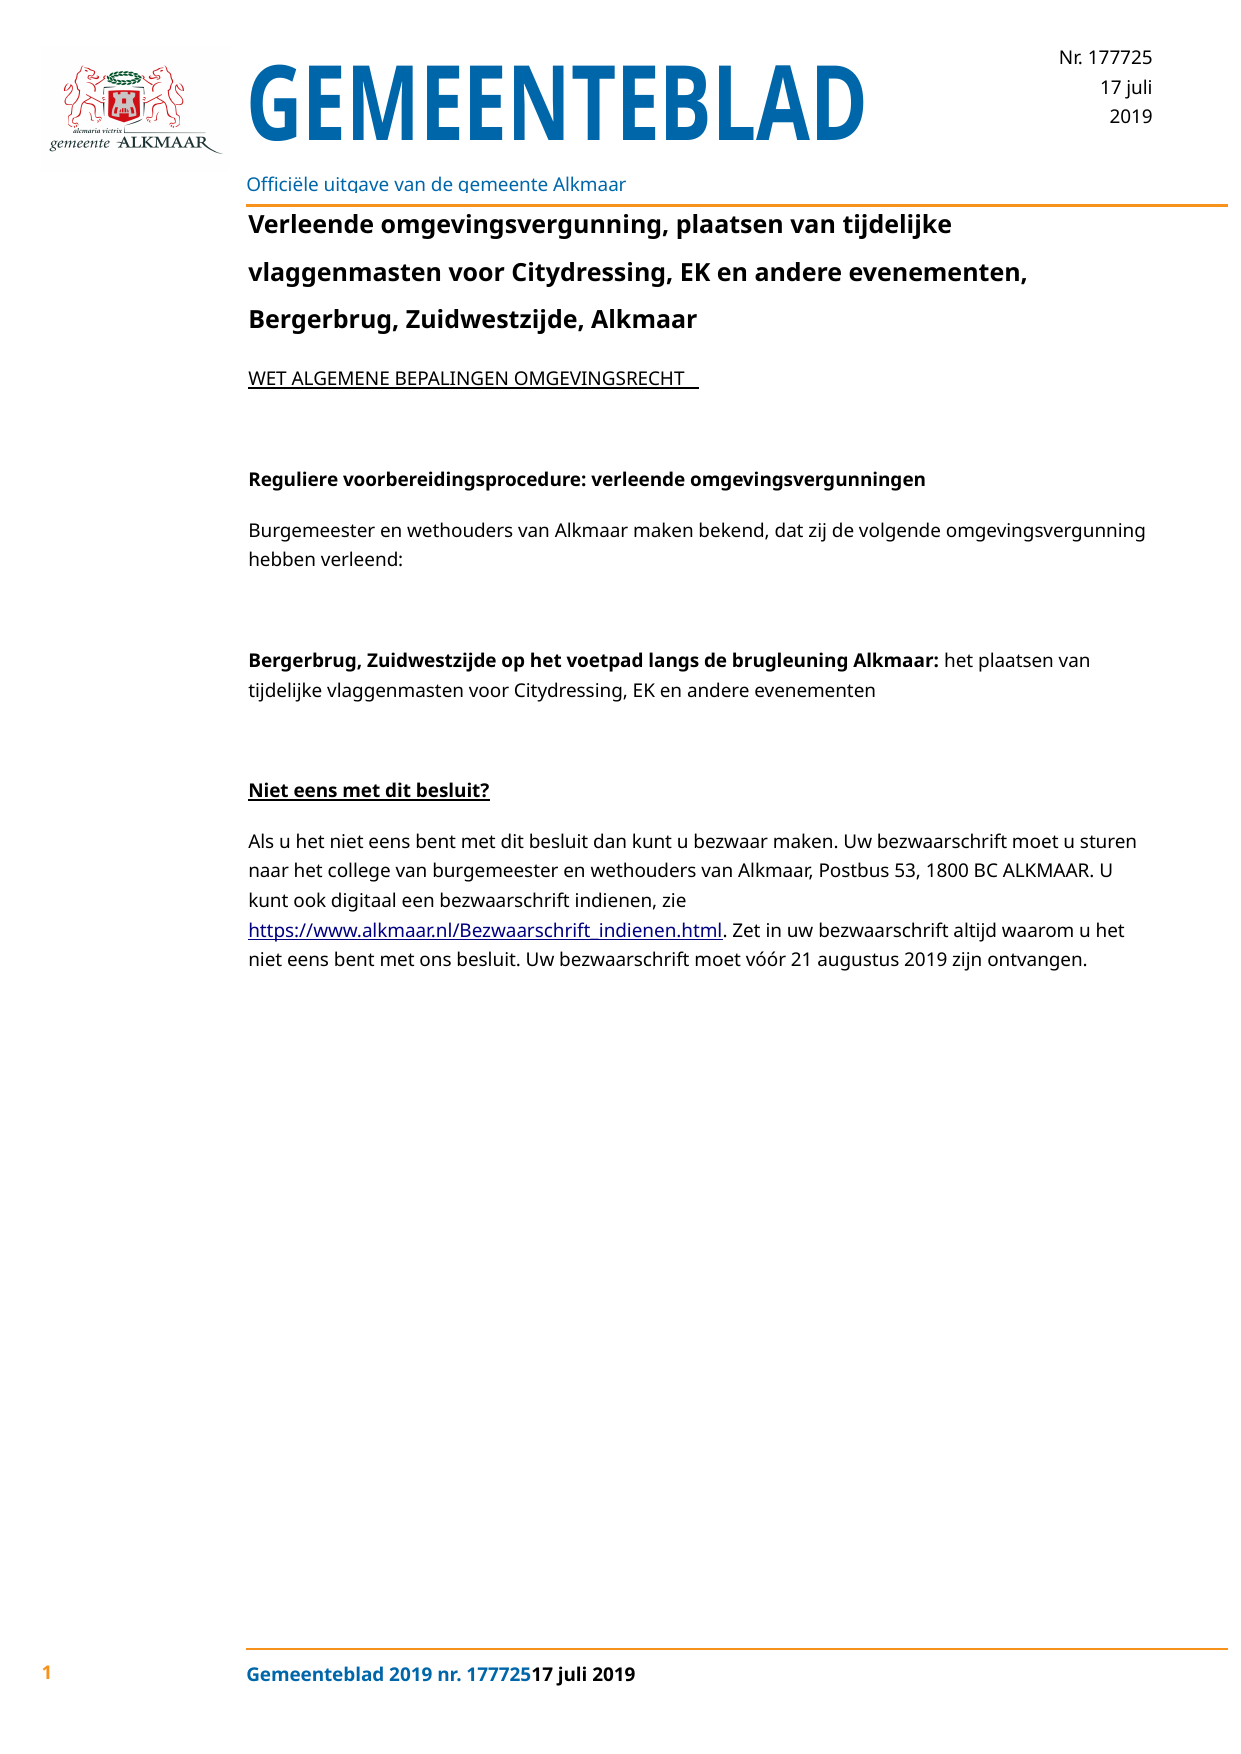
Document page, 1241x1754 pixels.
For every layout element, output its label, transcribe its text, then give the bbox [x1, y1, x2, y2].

text Als u het niet eens bent met dit besluit dan kunt u bezwaar maken. Uw bezwaarschrift moet u sturen naar het college van burgemeester en wethouders van Alkmaar, Postbus 53, 1800 BC ALKMAAR. U kunt ook digitaal een bezwaarschrift indienen, zie https://www.alkmaar.nl/Bezwaarschrift_indienen.html. Zet in uw bezwaarschrift altijd waarom u het niet eens bent met ons besluit. Uw bezwaarschrift moet vóór 21 augustus 2019 zijn ontvangen. [248, 828, 1152, 972]
text Reguliere voorbereidingsprocedure: verleende omgevingsvergunningen [248, 466, 1152, 492]
picture [41, 47, 231, 172]
text WET ALGEMENE BEPALINGEN OMGEVINGSRECHT [248, 366, 1152, 391]
text Niet eens met dit besluit? [248, 778, 1152, 803]
text Bergerbrug, Zuidwestzijde op het voetpad langs de brugleuning Alkmaar: het plaatsen van tijdelijke vlaggenmasten voor Citydressing, EK en andere evenementen [248, 647, 1152, 702]
text Verleende omgevingsvergunning, plaatsen van tijdelijke vlaggenmasten voor Citydressing, EK en andere evenementen, Bergerbrug, Zuidwestzijde, Alkmaar [248, 207, 1152, 336]
text Burgemeester en wethouders van Alkmaar maken bekend, dat zij de volgende omgevingsvergunning hebben verleend: [248, 517, 1152, 572]
